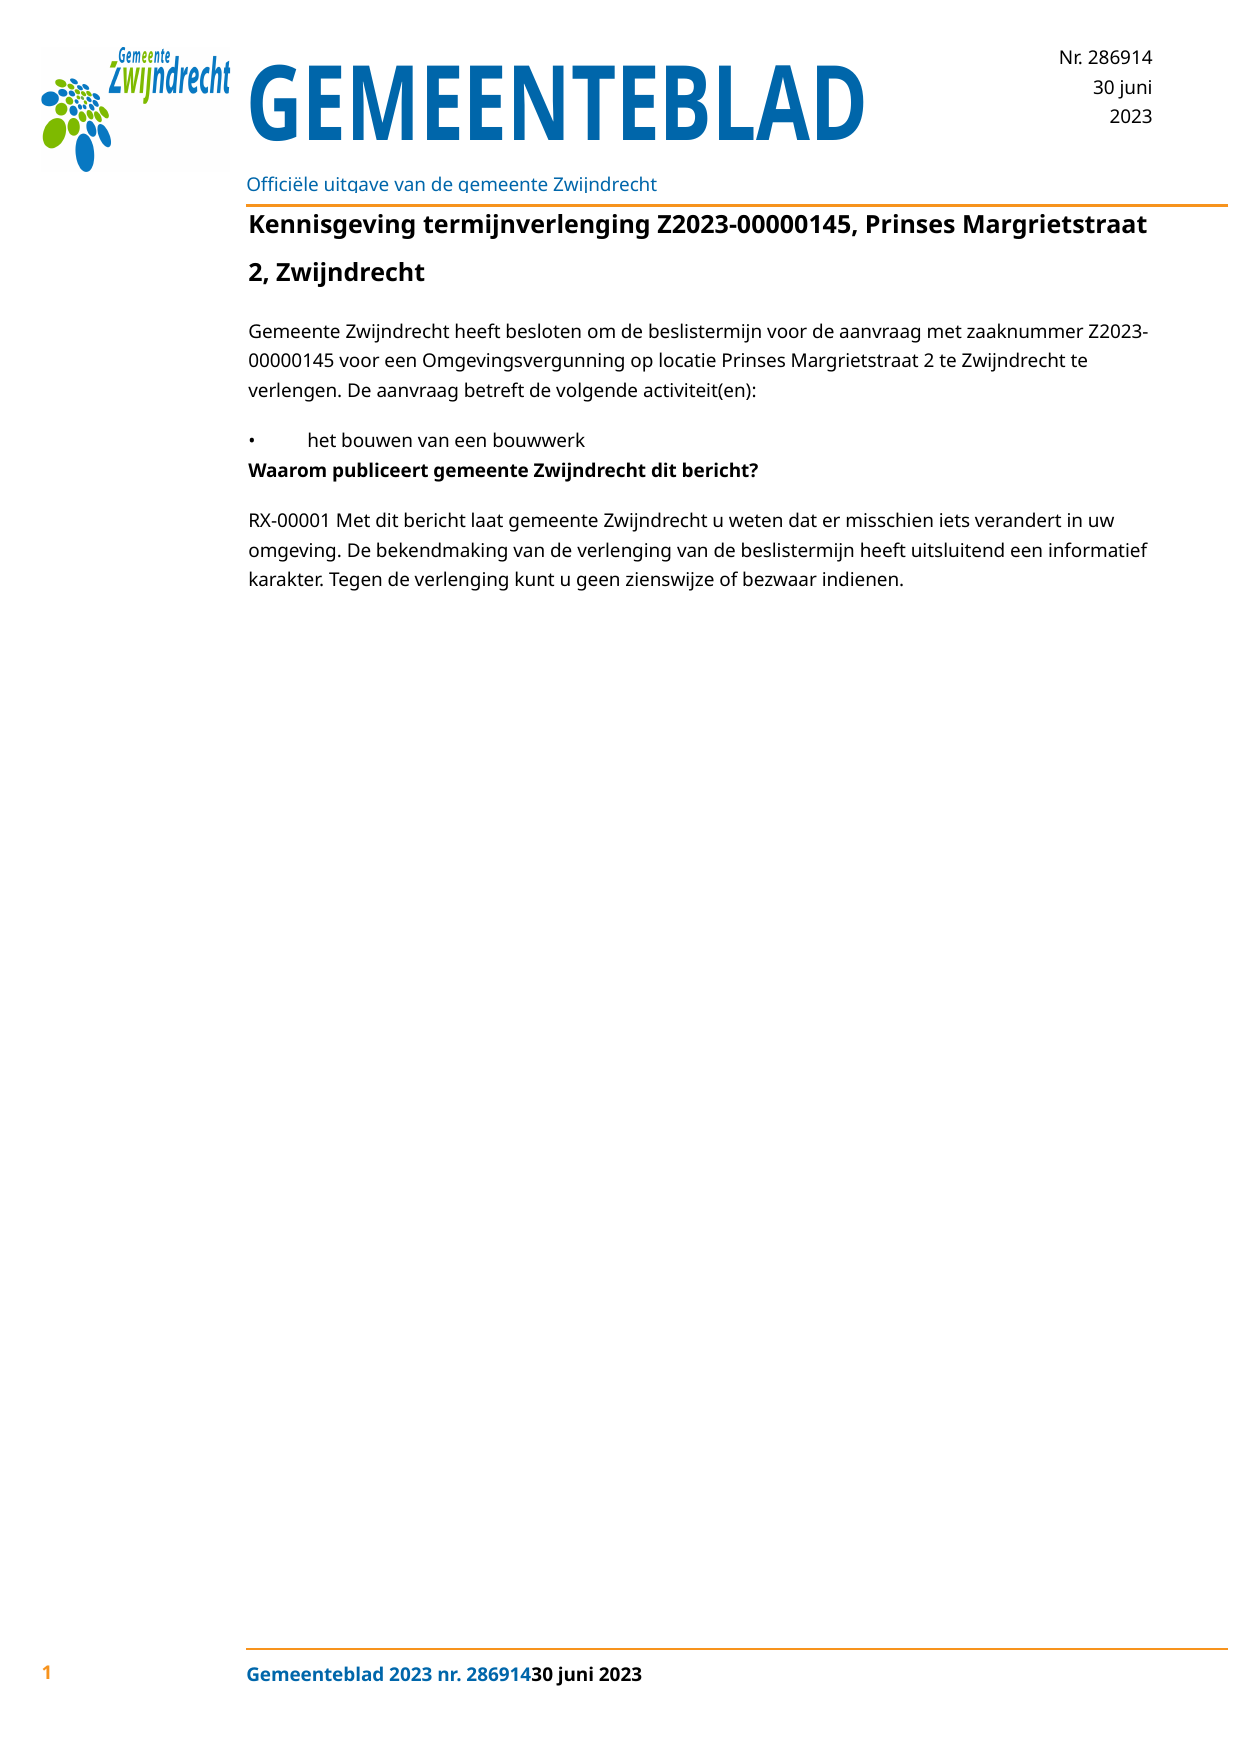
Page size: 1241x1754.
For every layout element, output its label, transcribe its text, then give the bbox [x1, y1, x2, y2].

picture [41, 47, 231, 172]
text RX-00001 Met dit bericht laat gemeente Zwijndrecht u weten dat er misschien iets verandert in uw omgeving. De bekendmaking van de verlenging van de beslistermijn heeft uitsluitend een informatief karakter. Tegen de verlenging kunt u geen zienswijze of bezwaar indienen. [248, 507, 1152, 592]
list het bouwen van een bouwwerk [248, 427, 1152, 453]
text Gemeente Zwijndrecht heeft besloten om de beslistermijn voor de aanvraag met zaaknummer Z2023-00000145 voor een Omgevingsvergunning op locatie Prinses Margrietstraat 2 te Zwijndrecht te verlengen. De aanvraag betreft de volgende activiteit(en): [248, 318, 1152, 403]
text Waarom publiceert gemeente Zwijndrecht dit bericht? [248, 457, 1152, 483]
text Kennisgeving termijnverlenging Z2023-00000145, Prinses Margrietstraat 2, Zwijndrecht [248, 207, 1152, 288]
